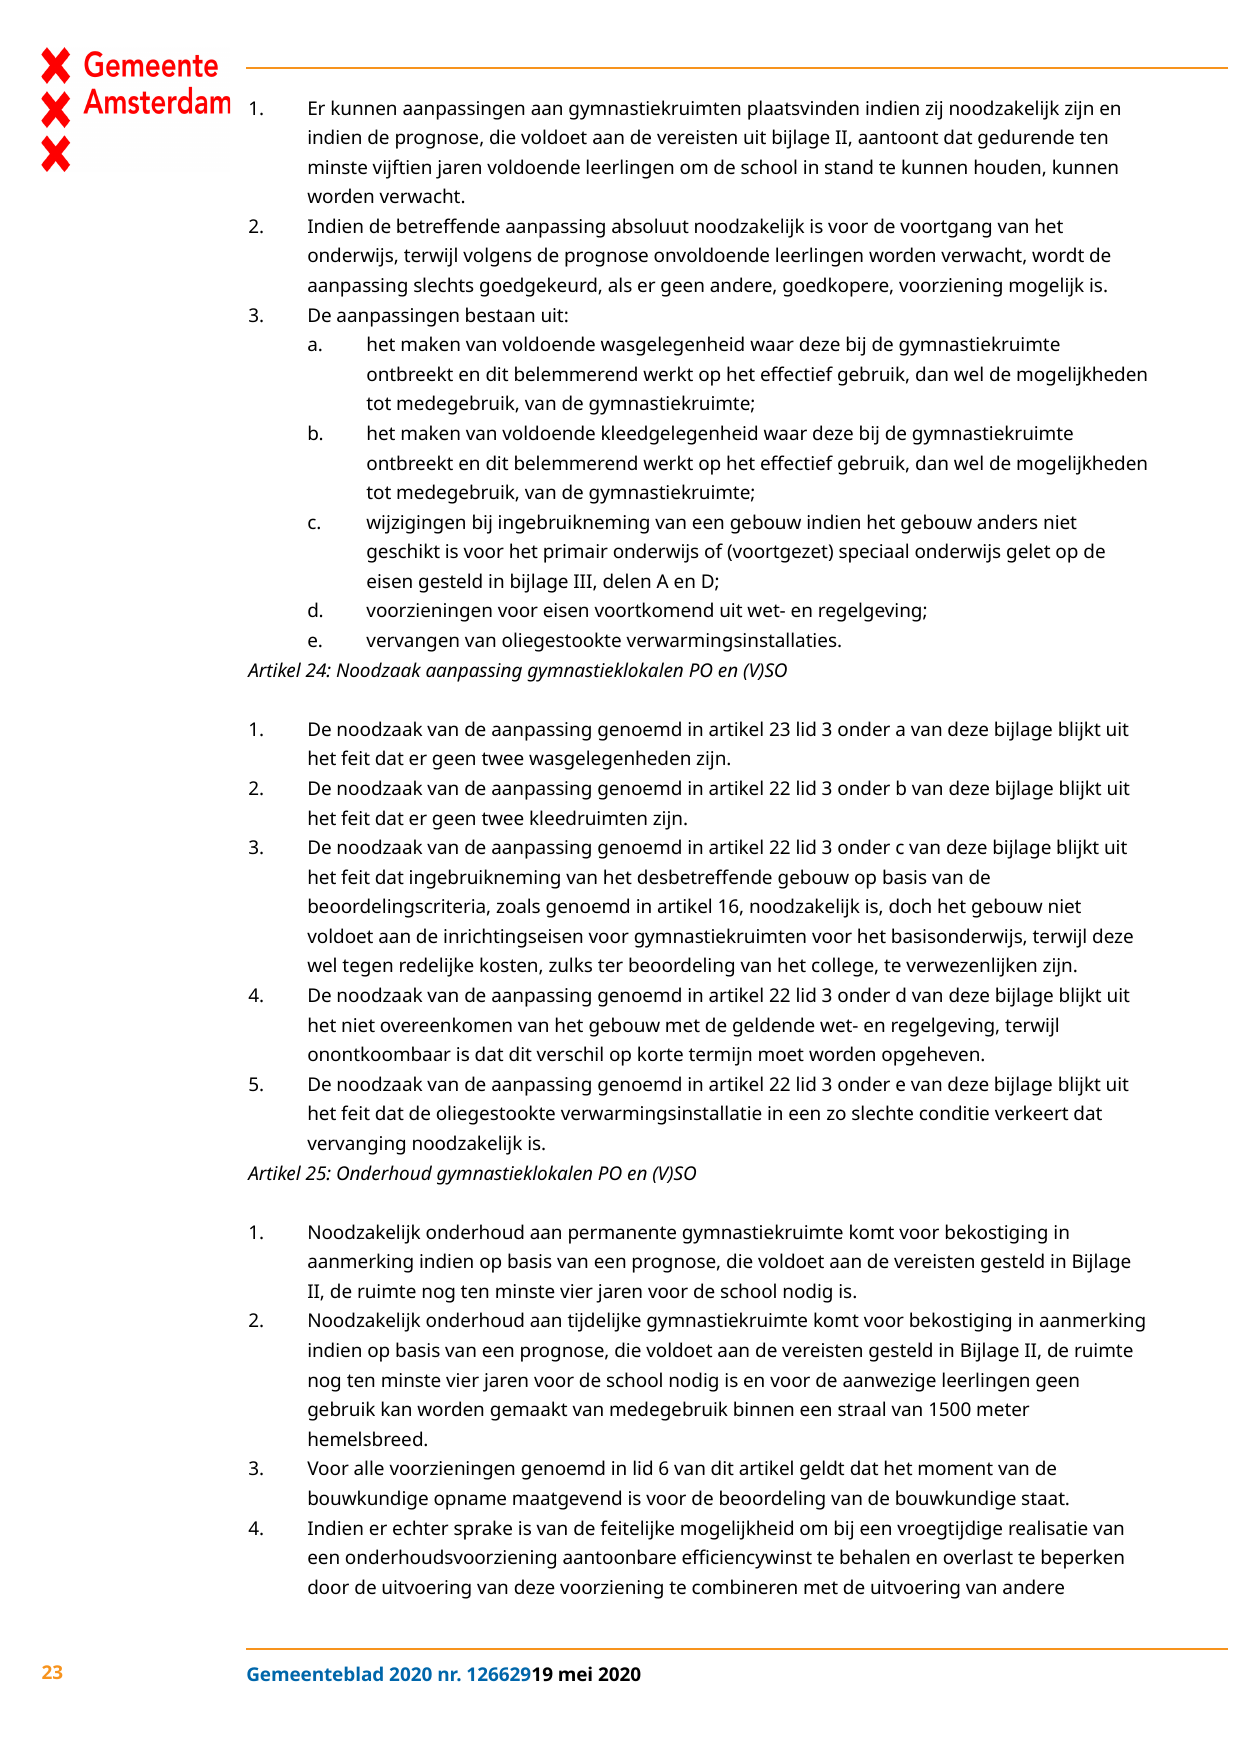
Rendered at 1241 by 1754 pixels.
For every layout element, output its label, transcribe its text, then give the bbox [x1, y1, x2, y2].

list Indien er echter sprake is van de feitelijke mogelijkheid om bij een vroegtijdige realisatie van een onderhoudsvoorziening aantoonbare efficiencywinst te behalen en overlast te beperken door de uitvoering van deze voorziening te combineren met de uitvoering van andere [248, 1515, 1152, 1600]
list De noodzaak van de aanpassing genoemd in artikel 22 lid 3 onder c van deze bijlage blijkt uit het feit dat ingebruikneming van het desbetreffende gebouw op basis van de beoordelingscriteria, zoals genoemd in artikel 16, noodzakelijk is, doch het gebouw niet voldoet aan de inrichtingseisen voor gymnastiekruimten voor het basisonderwijs, terwijl deze wel tegen redelijke kosten, zulks ter beoordeling van het college, te verwezenlijken zijn. [248, 834, 1152, 978]
text Artikel 24: Noodzaak aanpassing gymnastieklokalen PO en (V)SO [248, 657, 1152, 683]
list De aanpassingen bestaan uit: [248, 302, 1152, 328]
list Er kunnen aanpassingen aan gymnastiekruimten plaatsvinden indien zij noodzakelijk zijn en indien de prognose, die voldoet aan de vereisten uit bijlage II, aantoont dat gedurende ten minste vijftien jaren voldoende leerlingen om de school in stand te kunnen houden, kunnen worden verwacht. [248, 95, 1152, 209]
list het maken van voldoende kleedgelegenheid waar deze bij de gymnastiekruimte ontbreekt en dit belemmerend werkt op het effectief gebruik, dan wel de mogelijkheden tot medegebruik, van de gymnastiekruimte; [307, 420, 1152, 505]
picture [41, 47, 231, 172]
list voorzieningen voor eisen voortkomend uit wet- en regelgeving; [307, 598, 1152, 623]
list Noodzakelijk onderhoud aan permanente gymnastiekruimte komt voor bekostiging in aanmerking indien op basis van een prognose, die voldoet aan de vereisten gesteld in Bijlage II, de ruimte nog ten minste vier jaren voor de school nodig is. [248, 1219, 1152, 1304]
list het maken van voldoende wasgelegenheid waar deze bij de gymnastiekruimte ontbreekt en dit belemmerend werkt op het effectief gebruik, dan wel de mogelijkheden tot medegebruik, van de gymnastiekruimte; [307, 331, 1152, 416]
list De noodzaak van de aanpassing genoemd in artikel 22 lid 3 onder b van deze bijlage blijkt uit het feit dat er geen twee kleedruimten zijn. [248, 775, 1152, 831]
text Artikel 25: Onderhoud gymnastieklokalen PO en (V)SO [248, 1160, 1152, 1186]
list Noodzakelijk onderhoud aan tijdelijke gymnastiekruimte komt voor bekostiging in aanmerking indien op basis van een prognose, die voldoet aan de vereisten gesteld in Bijlage II, de ruimte nog ten minste vier jaren voor de school nodig is en voor de aanwezige leerlingen geen gebruik kan worden gemaakt van medegebruik binnen een straal van 1500 meter hemelsbreed. [248, 1308, 1152, 1452]
list vervangen van oliegestookte verwarmingsinstallaties. [307, 627, 1152, 653]
list De noodzaak van de aanpassing genoemd in artikel 23 lid 3 onder a van deze bijlage blijkt uit het feit dat er geen twee wasgelegenheden zijn. [248, 716, 1152, 771]
list Indien de betreffende aanpassing absoluut noodzakelijk is voor de voortgang van het onderwijs, terwijl volgens de prognose onvoldoende leerlingen worden verwacht, wordt de aanpassing slechts goedgekeurd, als er geen andere, goedkopere, voorziening mogelijk is. [248, 213, 1152, 298]
list De noodzaak van de aanpassing genoemd in artikel 22 lid 3 onder d van deze bijlage blijkt uit het niet overeenkomen van het gebouw met de geldende wet- en regelgeving, terwijl onontkoombaar is dat dit verschil op korte termijn moet worden opgeheven. [248, 982, 1152, 1067]
list Voor alle voorzieningen genoemd in lid 6 van dit artikel geldt dat het moment van de bouwkundige opname maatgevend is voor de beoordeling van de bouwkundige staat. [248, 1456, 1152, 1511]
list wijzigingen bij ingebruikneming van een gebouw indien het gebouw anders niet geschikt is voor het primair onderwijs of (voortgezet) speciaal onderwijs gelet op de eisen gesteld in bijlage III, delen A en D; [307, 509, 1152, 594]
list De noodzaak van de aanpassing genoemd in artikel 22 lid 3 onder e van deze bijlage blijkt uit het feit dat de oliegestookte verwarmingsinstallatie in een zo slechte conditie verkeert dat vervanging noodzakelijk is. [248, 1071, 1152, 1156]
